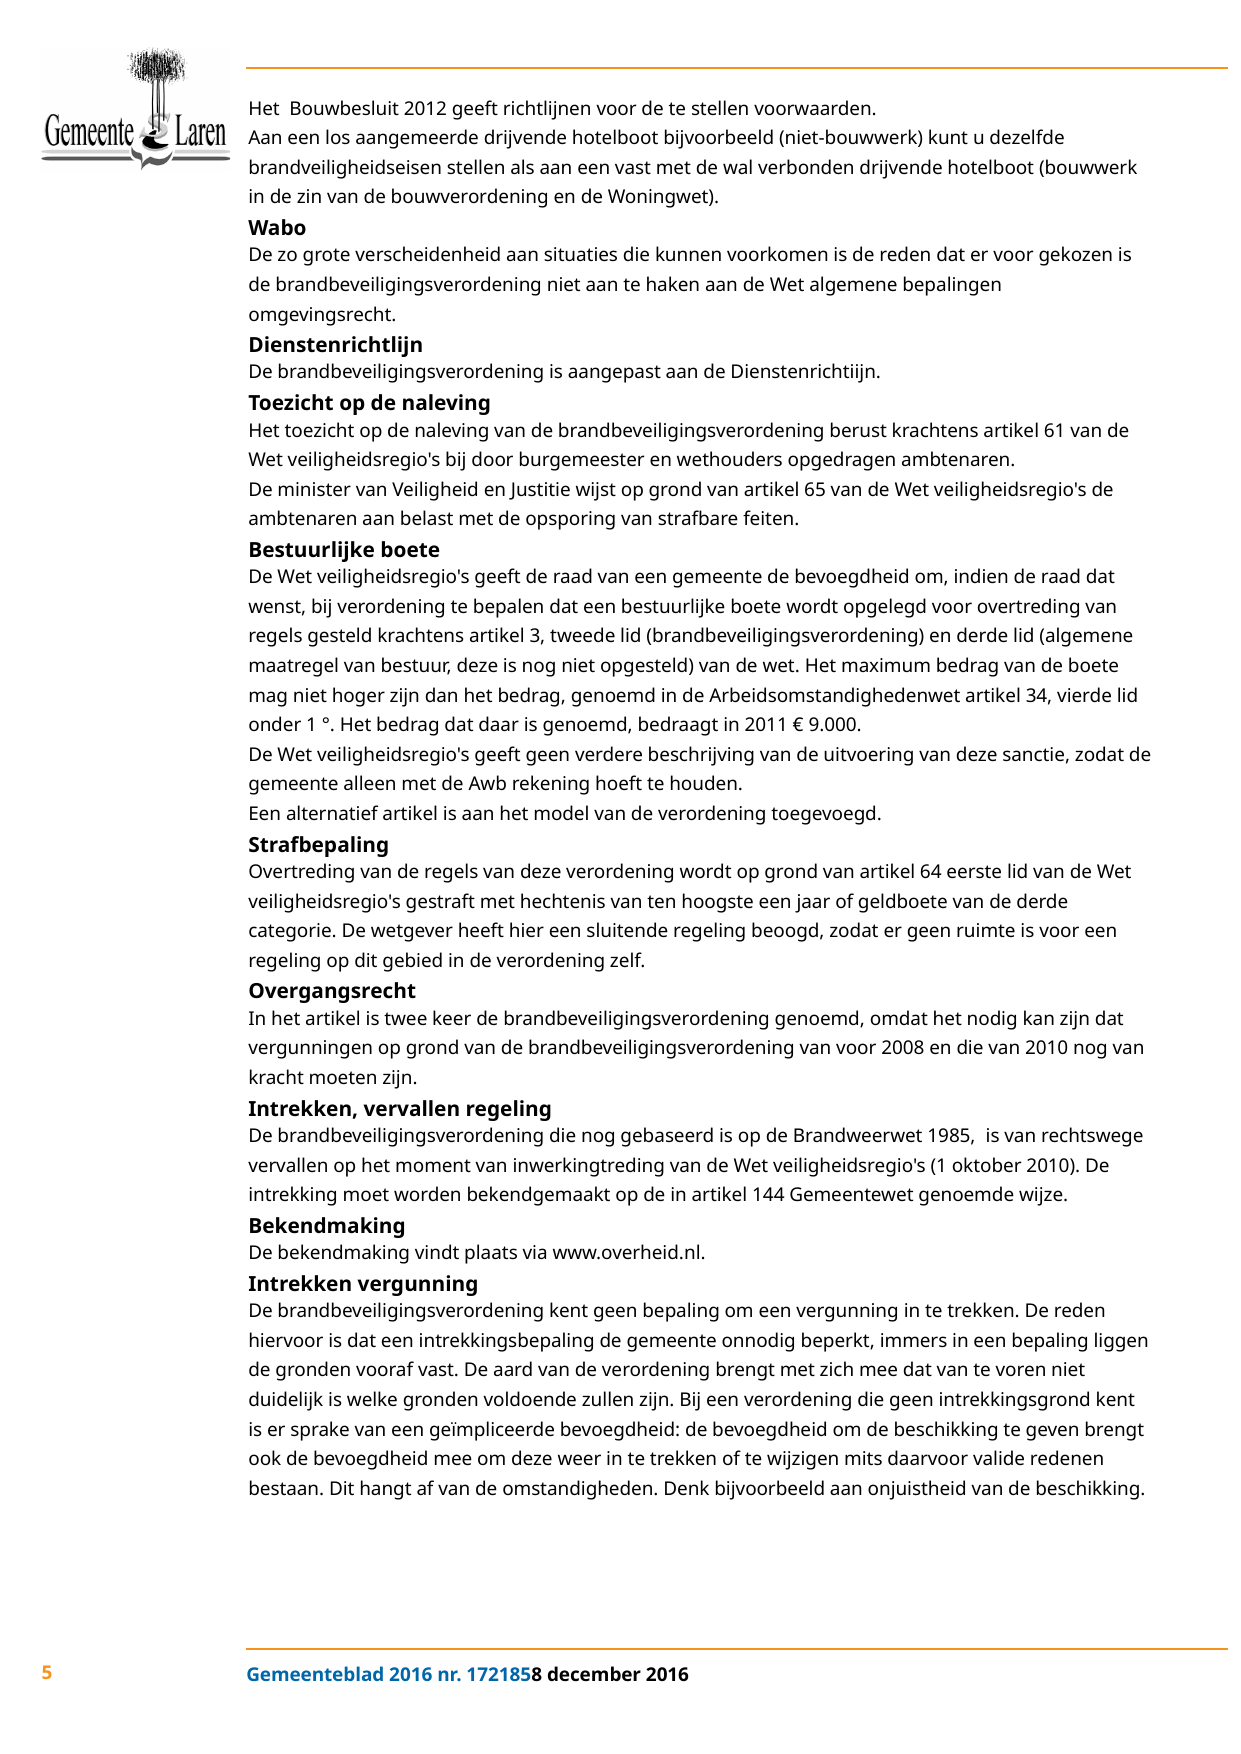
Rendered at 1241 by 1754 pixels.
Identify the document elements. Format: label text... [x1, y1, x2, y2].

text Bekendmaking [248, 1211, 1152, 1239]
picture [41, 47, 231, 172]
text Bestuurlijke boete [248, 535, 1152, 563]
text Intrekken, vervallen regeling [248, 1094, 1152, 1122]
text Overgangsrecht [248, 977, 1152, 1005]
text De zo grote verscheidenheid aan situaties die kunnen voorkomen is de reden dat er voor gekozen is de brandbeveiligingsverordening niet aan te haken aan de Wet algemene bepalingen omgevingsrecht. [248, 242, 1152, 326]
text Overtreding van de regels van deze verordening wordt op grond van artikel 64 eerste lid van de Wet veiligheidsregio's gestraft met hechtenis van ten hoogste een jaar of geldboete van de derde categorie. De wetgever heeft hier een sluitende regeling beoogd, zodat er geen ruimte is voor een regeling op dit gebied in de verordening zelf. [248, 858, 1152, 973]
text Het Bouwbesluit 2012 geeft richtlijnen voor de te stellen voorwaarden. [248, 95, 1152, 121]
text Dienstenrichtlijn [248, 330, 1152, 359]
text Intrekken vergunning [248, 1269, 1152, 1297]
text De Wet veiligheidsregio's geeft geen verdere beschrijving van de uitvoering van deze sanctie, zodat de gemeente alleen met de Awb rekening hoeft te houden. [248, 741, 1152, 796]
text Een alternatief artikel is aan het model van de verordening toegevoegd. [248, 800, 1152, 826]
text Wabo [248, 213, 1152, 242]
text De brandbeveiligingsverordening kent geen bepaling om een vergunning in te trekken. De reden hiervoor is dat een intrekkingsbepaling de gemeente onnodig beperkt, immers in een bepaling liggen de gronden vooraf vast. De aard van de verordening brengt met zich mee dat van te voren niet duidelijk is welke gronden voldoende zullen zijn. Bij een verordening die geen intrekkingsgrond kent is er sprake van een geïmpliceerde bevoegdheid: de bevoegdheid om de beschikking te geven brengt ook de bevoegdheid mee om deze weer in te trekken of te wijzigen mits daarvoor valide redenen bestaan. Dit hangt af van de omstandigheden. Denk bijvoorbeeld aan onjuistheid van de beschikking. [248, 1297, 1152, 1501]
text Toezicht op de naleving [248, 388, 1152, 417]
text In het artikel is twee keer de brandbeveiligingsverordening genoemd, omdat het nodig kan zijn dat vergunningen op grond van de brandbeveiligingsverordening van voor 2008 en die van 2010 nog van kracht moeten zijn. [248, 1005, 1152, 1090]
text De brandbeveiligingsverordening is aangepast aan de Dienstenrichtiijn. [248, 359, 1152, 384]
text De brandbeveiligingsverordening die nog gebaseerd is op de Brandweerwet 1985, is van rechtswege vervallen op het moment van inwerkingtreding van de Wet veiligheidsregio's (1 oktober 2010). De intrekking moet worden bekendgemaakt op de in artikel 144 Gemeentewet genoemde wijze. [248, 1122, 1152, 1207]
text Strafbepaling [248, 830, 1152, 858]
text De Wet veiligheidsregio's geeft de raad van een gemeente de bevoegdheid om, indien de raad dat wenst, bij verordening te bepalen dat een bestuurlijke boete wordt opgelegd voor overtreding van regels gesteld krachtens artikel 3, tweede lid (brandbeveiligingsverordening) en derde lid (algemene maatregel van bestuur, deze is nog niet opgesteld) van de wet. Het maximum bedrag van de boete mag niet hoger zijn dan het bedrag, genoemd in de Arbeidsomstandighedenwet artikel 34, vierde lid onder 1 °. Het bedrag dat daar is genoemd, bedraagt in 2011 € 9.000. [248, 563, 1152, 737]
text Het toezicht op de naleving van de brandbeveiligingsverordening berust krachtens artikel 61 van de Wet veiligheidsregio's bij door burgemeester en wethouders opgedragen ambtenaren. [248, 417, 1152, 472]
text De minister van Veiligheid en Justitie wijst op grond van artikel 65 van de Wet veiligheidsregio's de ambtenaren aan belast met de opsporing van strafbare feiten. [248, 476, 1152, 531]
text Aan een los aangemeerde drijvende hotelboot bijvoorbeeld (niet-bouwwerk) kunt u dezelfde brandveiligheidseisen stellen als aan een vast met de wal verbonden drijvende hotelboot (bouwwerk in de zin van de bouwverordening en de Woningwet). [248, 124, 1152, 209]
text De bekendmaking vindt plaats via www.overheid.nl. [248, 1239, 1152, 1265]
